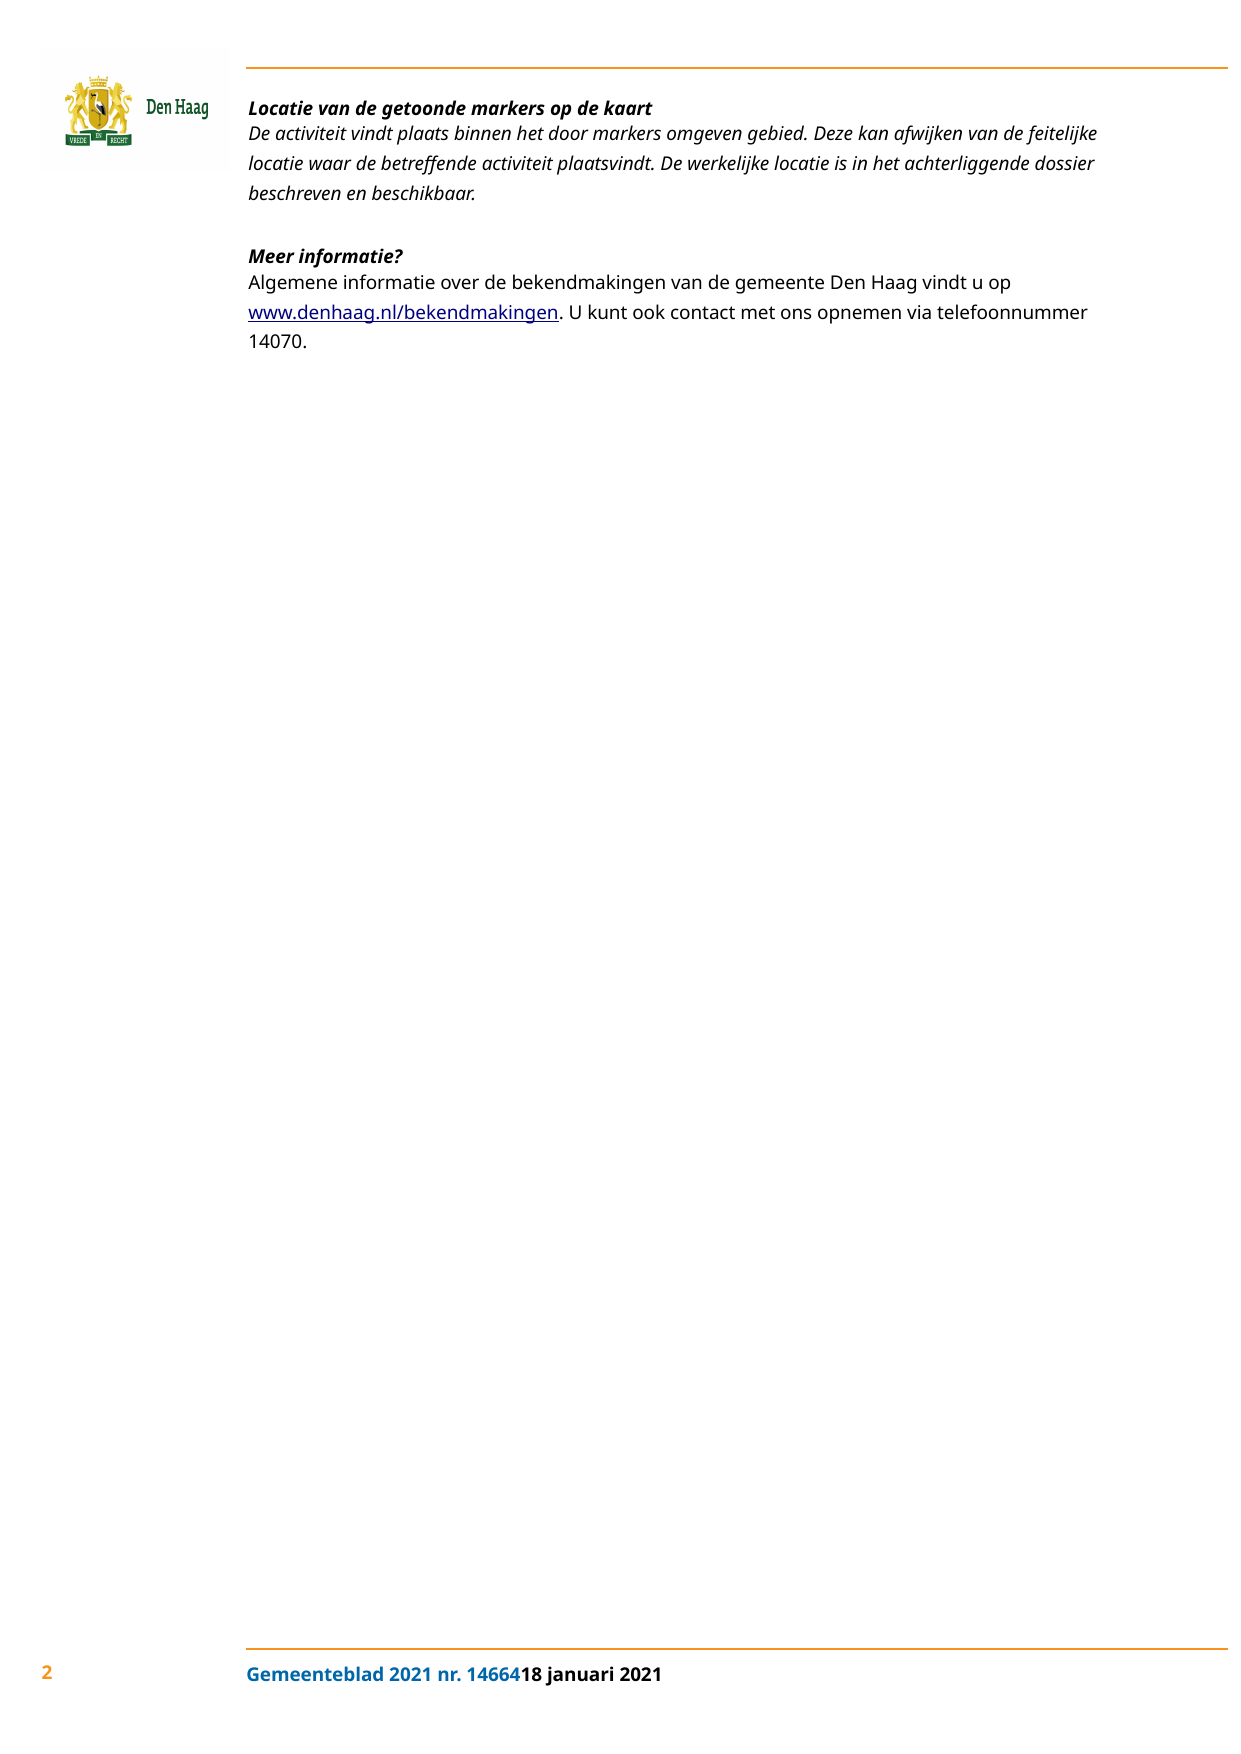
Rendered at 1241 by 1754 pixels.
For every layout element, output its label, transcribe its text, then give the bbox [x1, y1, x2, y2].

text Meer informatie? [248, 244, 1152, 269]
text Algemene informatie over de bekendmakingen van de gemeente Den Haag vindt u op www.denhaag.nl/bekendmakingen. U kunt ook contact met ons opnemen via telefoonnummer 14070. [248, 269, 1152, 354]
text De activiteit vindt plaats binnen het door markers omgeven gebied. Deze kan afwijken van de feitelijke locatie waar de betreffende activiteit plaatsvindt. De werkelijke locatie is in het achterliggende dossier beschreven en beschikbaar. [248, 121, 1152, 205]
text Locatie van de getoonde markers op de kaart [248, 95, 1152, 121]
picture [41, 47, 231, 172]
